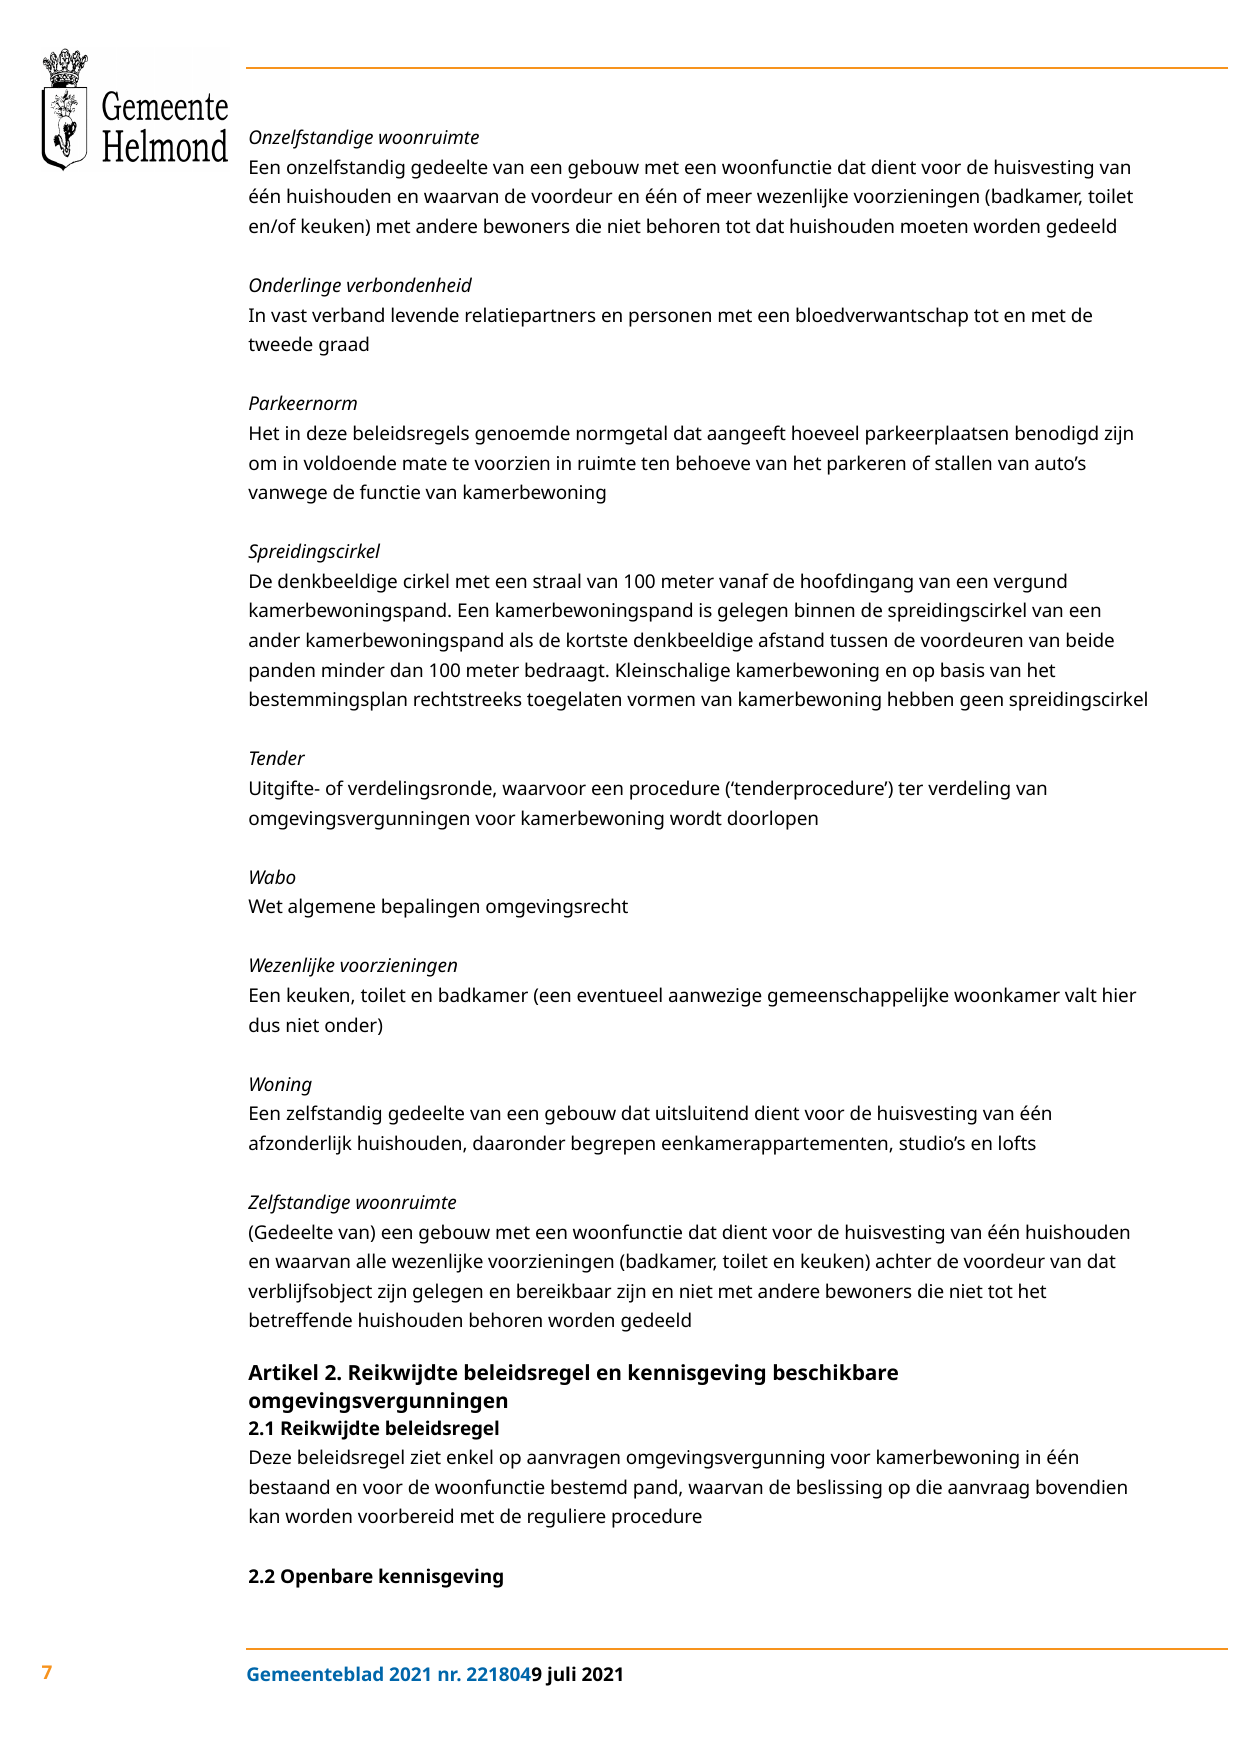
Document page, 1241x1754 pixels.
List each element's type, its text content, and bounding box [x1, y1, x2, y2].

text De denkbeeldige cirkel met een straal van 100 meter vanaf de hoofdingang van een vergund kamerbewoningspand. Een kamerbewoningspand is gelegen binnen de spreidingscirkel van een ander kamerbewoningspand als de kortste denkbeeldige afstand tussen de voordeuren van beide panden minder dan 100 meter bedraagt. Kleinschalige kamerbewoning en op basis van het bestemmingsplan rechtstreeks toegelaten vormen van kamerbewoning hebben geen spreidingscirkel [248, 568, 1152, 712]
text Wabo [248, 864, 1152, 890]
text Deze beleidsregel ziet enkel op aanvragen omgevingsvergunning voor kamerbewoning in één bestaand en voor de woonfunctie bestemd pand, waarvan de beslissing op die aanvraag bovendien kan worden voorbereid met de reguliere procedure [248, 1444, 1152, 1529]
text In vast verband levende relatiepartners en personen met een bloedverwantschap tot en met de tweede graad [248, 302, 1152, 357]
text Parkeernorm [248, 391, 1152, 416]
text Wezenlijke voorzieningen [248, 953, 1152, 978]
text Het in deze beleidsregels genoemde normgetal dat aangeeft hoeveel parkeerplaatsen benodigd zijn om in voldoende mate te voorzien in ruimte ten behoeve van het parkeren of stallen van auto’s vanwege de functie van kamerbewoning [248, 420, 1152, 505]
picture [41, 47, 231, 172]
text 2.2 Openbare kennisgeving [248, 1563, 1152, 1589]
text Artikel 2. Reikwijdte beleidsregel en kennisgeving beschikbare omgevingsvergunningen [248, 1358, 1152, 1415]
text Uitgifte- of verdelingsronde, waarvoor een procedure (‘tenderprocedure’) ter verdeling van omgevingsvergunningen voor kamerbewoning wordt doorlopen [248, 775, 1152, 831]
text Tender [248, 746, 1152, 771]
text Een onzelfstandig gedeelte van een gebouw met een woonfunctie dat dient voor de huisvesting van één huishouden en waarvan de voordeur en één of meer wezenlijke voorzieningen (badkamer, toilet en/of keuken) met andere bewoners die niet behoren tot dat huishouden moeten worden gedeeld [248, 154, 1152, 239]
text Onzelfstandige woonruimte [248, 124, 1152, 150]
text Wet algemene bepalingen omgevingsrecht [248, 893, 1152, 919]
text Een keuken, toilet en badkamer (een eventueel aanwezige gemeenschappelijke woonkamer valt hier dus niet onder) [248, 982, 1152, 1038]
text 2.1 Reikwijdte beleidsregel [248, 1415, 1152, 1441]
text Zelfstandige woonruimte [248, 1189, 1152, 1215]
text Spreidingscirkel [248, 538, 1152, 564]
text Woning [248, 1071, 1152, 1097]
text Een zelfstandig gedeelte van een gebouw dat uitsluitend dient voor de huisvesting van één afzonderlijk huishouden, daaronder begrepen eenkamerappartementen, studio’s en lofts [248, 1101, 1152, 1156]
text Onderlinge verbondenheid [248, 272, 1152, 298]
text (Gedeelte van) een gebouw met een woonfunctie dat dient voor de huisvesting van één huishouden en waarvan alle wezenlijke voorzieningen (badkamer, toilet en keuken) achter de voordeur van dat verblijfsobject zijn gelegen en bereikbaar zijn en niet met andere bewoners die niet tot het betreffende huishouden behoren worden gedeeld [248, 1219, 1152, 1333]
